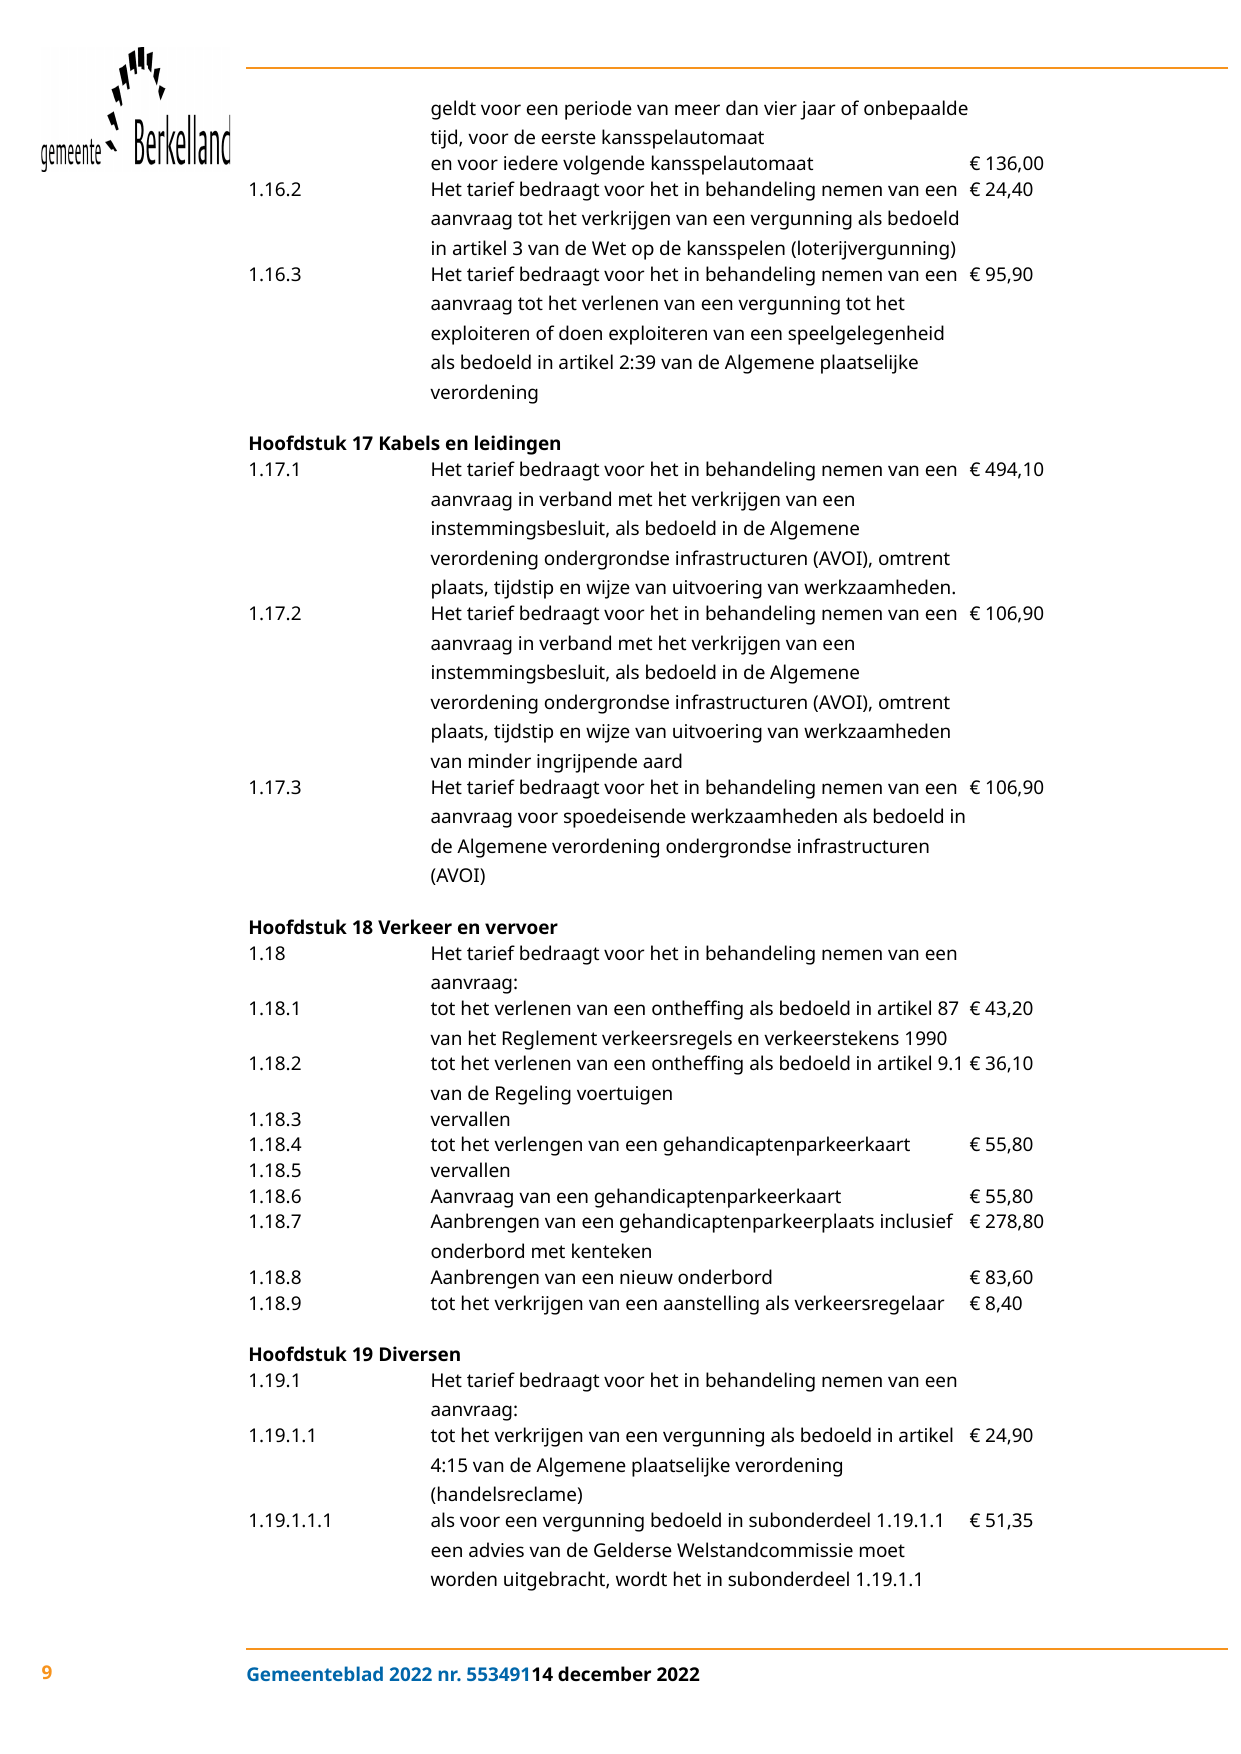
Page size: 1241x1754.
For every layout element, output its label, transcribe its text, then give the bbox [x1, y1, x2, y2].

table_cell tot het verlengen van een gehandicaptenparkeerkaart [430, 1132, 969, 1157]
table_cell € 278,80 [969, 1209, 1152, 1264]
table_cell € 494,10 [969, 456, 1152, 600]
table_cell 1.18.4 [248, 1132, 430, 1157]
table_cell [969, 914, 1152, 940]
table_cell € 51,35 [969, 1507, 1152, 1592]
table_cell [969, 1341, 1152, 1367]
picture [41, 47, 231, 172]
table_cell [430, 889, 969, 914]
table_cell Het tarief bedraagt voor het in behandeling nemen van een aanvraag in verband met het verkrijgen van een instemmingsbesluit, als bedoeld in de Algemene verordening ondergrondse infrastructuren (AVOI), omtrent plaats, tijdstip en wijze van uitvoering van werkzaamheden van minder ingrijpende aard [430, 600, 969, 774]
table_cell [969, 431, 1152, 456]
table_cell € 8,40 [969, 1290, 1152, 1316]
table_cell 1.17.2 [248, 600, 430, 774]
table_cell 1.16.2 [248, 176, 430, 261]
table_cell tot het verkrijgen van een vergunning als bedoeld in artikel 4:15 van de Algemene plaatselijke verordening (handelsreclame) [430, 1422, 969, 1507]
table_cell Hoofdstuk 18 Verkeer en vervoer [248, 914, 969, 940]
table_cell € 36,10 [969, 1051, 1152, 1106]
table_cell € 95,90 [969, 261, 1152, 405]
table_cell 1.18.2 [248, 1051, 430, 1106]
table_cell en voor iedere volgende kansspelautomaat [430, 150, 969, 176]
table_cell vervallen [430, 1106, 969, 1132]
table_cell € 55,80 [969, 1183, 1152, 1209]
table_cell tot het verkrijgen van een aanstelling als verkeersregelaar [430, 1290, 969, 1316]
table_cell als voor een vergunning bedoeld in subonderdeel 1.19.1.1 een advies van de Gelderse Welstandcommissie moet worden uitgebracht, wordt het in subonderdeel 1.19.1.1 [430, 1507, 969, 1592]
table_cell 1.18.3 [248, 1106, 430, 1132]
table_cell [969, 405, 1152, 431]
table_cell 1.18.9 [248, 1290, 430, 1316]
table_cell 1.18.5 [248, 1157, 430, 1183]
table_cell 1.18 [248, 940, 430, 995]
table_cell [969, 95, 1152, 150]
table_cell Het tarief bedraagt voor het in behandeling nemen van een aanvraag: [430, 1367, 969, 1422]
table_cell Aanbrengen van een gehandicaptenparkeerplaats inclusief onderbord met kenteken [430, 1209, 969, 1264]
table_cell [248, 95, 430, 150]
table_cell € 43,20 [969, 995, 1152, 1051]
table_cell Aanbrengen van een nieuw onderbord [430, 1264, 969, 1290]
table_cell vervallen [430, 1157, 969, 1183]
table_cell geldt voor een periode van meer dan vier jaar of onbepaalde tijd, voor de eerste kansspelautomaat [430, 95, 969, 150]
table_cell [430, 405, 969, 431]
table_cell tot het verlenen van een ontheffing als bedoeld in artikel 87 van het Reglement verkeersregels en verkeerstekens 1990 [430, 995, 969, 1051]
table_cell [248, 150, 430, 176]
table_cell 1.18.1 [248, 995, 430, 1051]
table_cell [969, 1106, 1152, 1132]
table_cell Aanvraag van een gehandicaptenparkeerkaart [430, 1183, 969, 1209]
table_cell Het tarief bedraagt voor het in behandeling nemen van een aanvraag voor spoedeisende werkzaamheden als bedoeld in de Algemene verordening ondergrondse infrastructuren (AVOI) [430, 774, 969, 888]
table_cell Het tarief bedraagt voor het in behandeling nemen van een aanvraag tot het verkrijgen van een vergunning als bedoeld in artikel 3 van de Wet op de kansspelen (loterijvergunning) [430, 176, 969, 261]
table_cell € 55,80 [969, 1132, 1152, 1157]
table_cell 1.17.3 [248, 774, 430, 888]
table_cell Hoofdstuk 19 Diversen [248, 1341, 969, 1367]
table_cell 1.16.3 [248, 261, 430, 405]
table_cell € 83,60 [969, 1264, 1152, 1290]
table_cell [969, 1367, 1152, 1422]
table_cell 1.17.1 [248, 456, 430, 600]
table_cell [248, 1316, 430, 1341]
table_cell [248, 405, 430, 431]
table_cell [969, 1316, 1152, 1341]
table_cell 1.18.6 [248, 1183, 430, 1209]
table_cell 1.19.1 [248, 1367, 430, 1422]
table_cell [969, 889, 1152, 914]
table_cell Het tarief bedraagt voor het in behandeling nemen van een aanvraag: [430, 940, 969, 995]
table_cell [969, 1157, 1152, 1183]
table_cell € 24,90 [969, 1422, 1152, 1507]
table_cell [248, 889, 430, 914]
table_cell € 106,90 [969, 774, 1152, 888]
table_cell € 106,90 [969, 600, 1152, 774]
table_cell 1.18.8 [248, 1264, 430, 1290]
table_cell 1.19.1.1.1 [248, 1507, 430, 1592]
table_cell Het tarief bedraagt voor het in behandeling nemen van een aanvraag tot het verlenen van een vergunning tot het exploiteren of doen exploiteren van een speelgelegenheid als bedoeld in artikel 2:39 van de Algemene plaatselijke verordening [430, 261, 969, 405]
table_cell € 136,00 [969, 150, 1152, 176]
table_cell 1.18.7 [248, 1209, 430, 1264]
table_cell € 24,40 [969, 176, 1152, 261]
table_cell Hoofdstuk 17 Kabels en leidingen [248, 431, 969, 456]
table_cell Het tarief bedraagt voor het in behandeling nemen van een aanvraag in verband met het verkrijgen van een instemmingsbesluit, als bedoeld in de Algemene verordening ondergrondse infrastructuren (AVOI), omtrent plaats, tijdstip en wijze van uitvoering van werkzaamheden. [430, 456, 969, 600]
table_cell 1.19.1.1 [248, 1422, 430, 1507]
table_cell tot het verlenen van een ontheffing als bedoeld in artikel 9.1 van de Regeling voertuigen [430, 1051, 969, 1106]
table_cell [969, 940, 1152, 995]
table_cell [430, 1316, 969, 1341]
